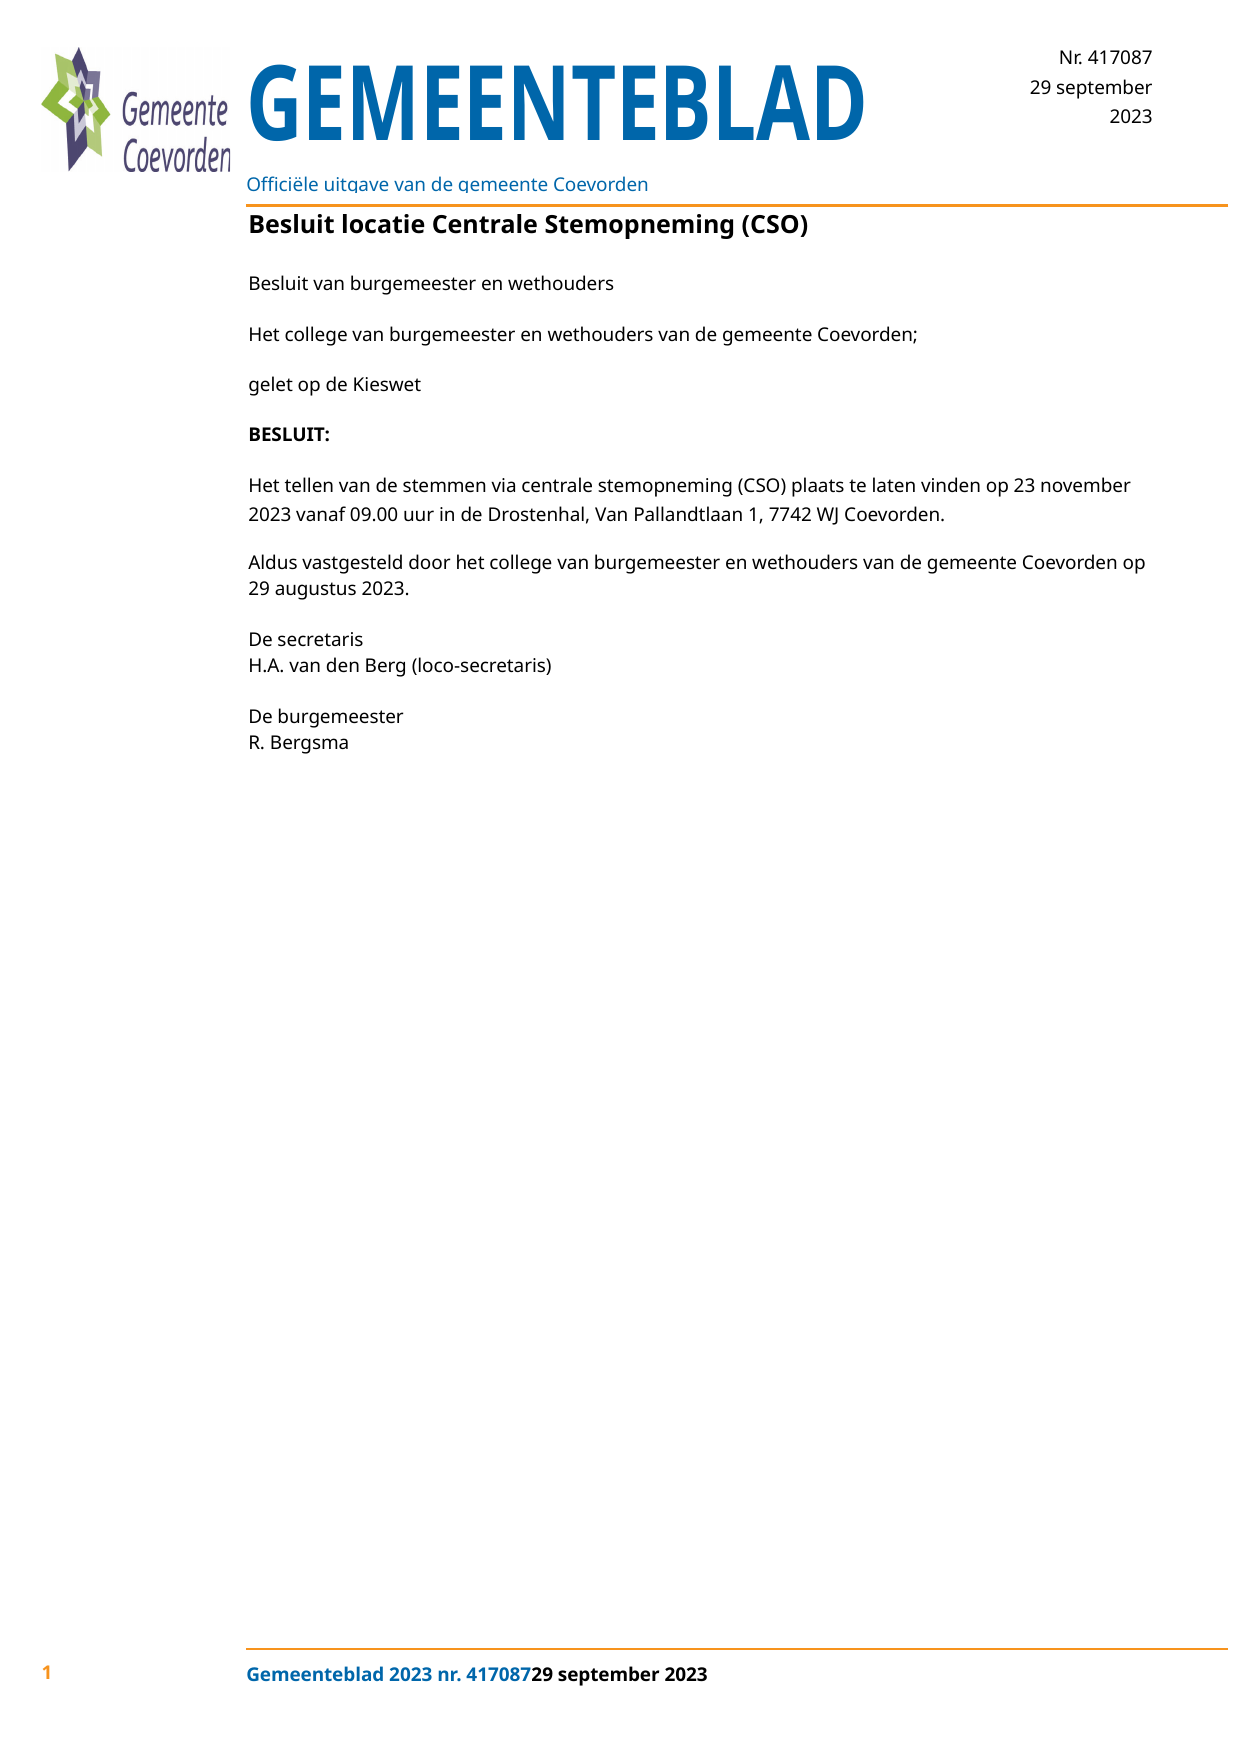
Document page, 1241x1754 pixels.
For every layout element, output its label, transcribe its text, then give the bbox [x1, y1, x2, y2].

text BESLUIT: [248, 422, 1152, 447]
text De burgemeester [248, 704, 1152, 729]
text Besluit van burgemeester en wethouders [248, 270, 1152, 296]
text Het tellen van de stemmen via centrale stemopneming (CSO) plaats te laten vinden op 23 november 2023 vanaf 09.00 uur in de Drostenhal, Van Pallandtlaan 1, 7742 WJ Coevorden. [248, 472, 1152, 527]
text Aldus vastgesteld door het college van burgemeester en wethouders van de gemeente Coevorden op 29 augustus 2023. [248, 549, 1152, 601]
picture [41, 47, 231, 172]
text H.A. van den Berg (loco-secretaris) [248, 652, 1152, 678]
text gelet op de Kieswet [248, 371, 1152, 397]
text De secretaris [248, 627, 1152, 652]
text Het college van burgemeester en wethouders van de gemeente Coevorden; [248, 321, 1152, 346]
text Besluit locatie Centrale Stemopneming (CSO) [248, 207, 1152, 241]
text R. Bergsma [248, 729, 1152, 755]
